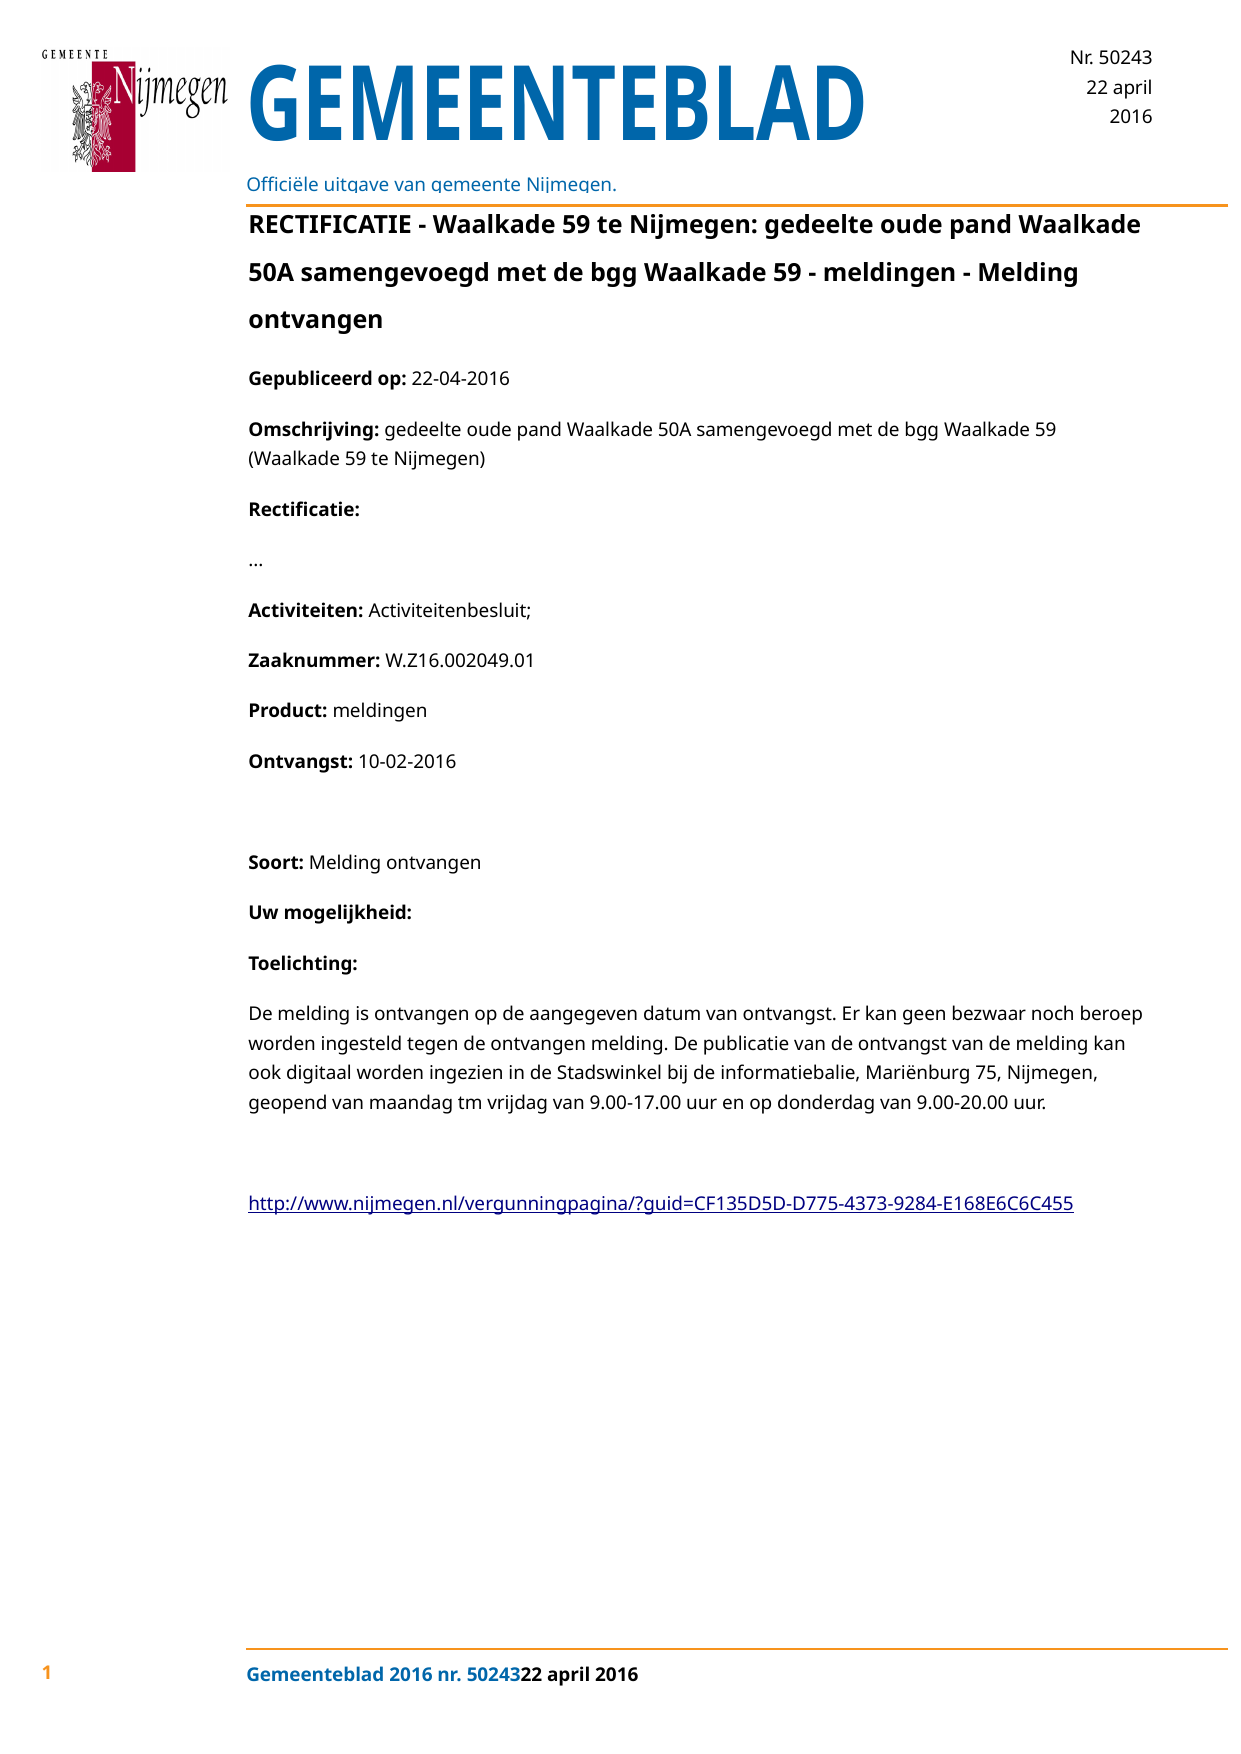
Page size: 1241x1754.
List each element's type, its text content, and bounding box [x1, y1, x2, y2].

text Activiteiten: Activiteitenbesluit; [248, 597, 1152, 622]
picture [41, 47, 231, 172]
text Omschrijving: gedeelte oude pand Waalkade 50A samengevoegd met de bgg Waalkade 59 (Waalkade 59 te Nijmegen) [248, 416, 1152, 471]
text ... [248, 546, 1152, 572]
text RECTIFICATIE - Waalkade 59 te Nijmegen: gedeelte oude pand Waalkade 50A samengevoegd met de bgg Waalkade 59 - meldingen - Melding ontvangen [248, 207, 1152, 336]
text Zaaknummer: W.Z16.002049.01 [248, 647, 1152, 673]
text Gepubliceerd op: 22-04-2016 [248, 366, 1152, 391]
text Ontvangst: 10-02-2016 [248, 748, 1152, 774]
text Soort: Melding ontvangen [248, 849, 1152, 874]
text Rectificatie: [248, 496, 1152, 522]
text http://www.nijmegen.nl/vergunningpagina/?guid=CF135D5D-D775-4373-9284-E168E6C6C455 [248, 1190, 1152, 1215]
text De melding is ontvangen op de aangegeven datum van ontvangst. Er kan geen bezwaar noch beroep worden ingesteld tegen de ontvangen melding. De publicatie van de ontvangst van de melding kan ook digitaal worden ingezien in de Stadswinkel bij de informatiebalie, Mariënburg 75, Nijmegen, geopend van maandag tm vrijdag van 9.00-17.00 uur en op donderdag van 9.00-20.00 uur. [248, 1000, 1152, 1114]
text Uw mogelijkheid: [248, 899, 1152, 925]
text Toelichting: [248, 950, 1152, 975]
text Product: meldingen [248, 698, 1152, 723]
